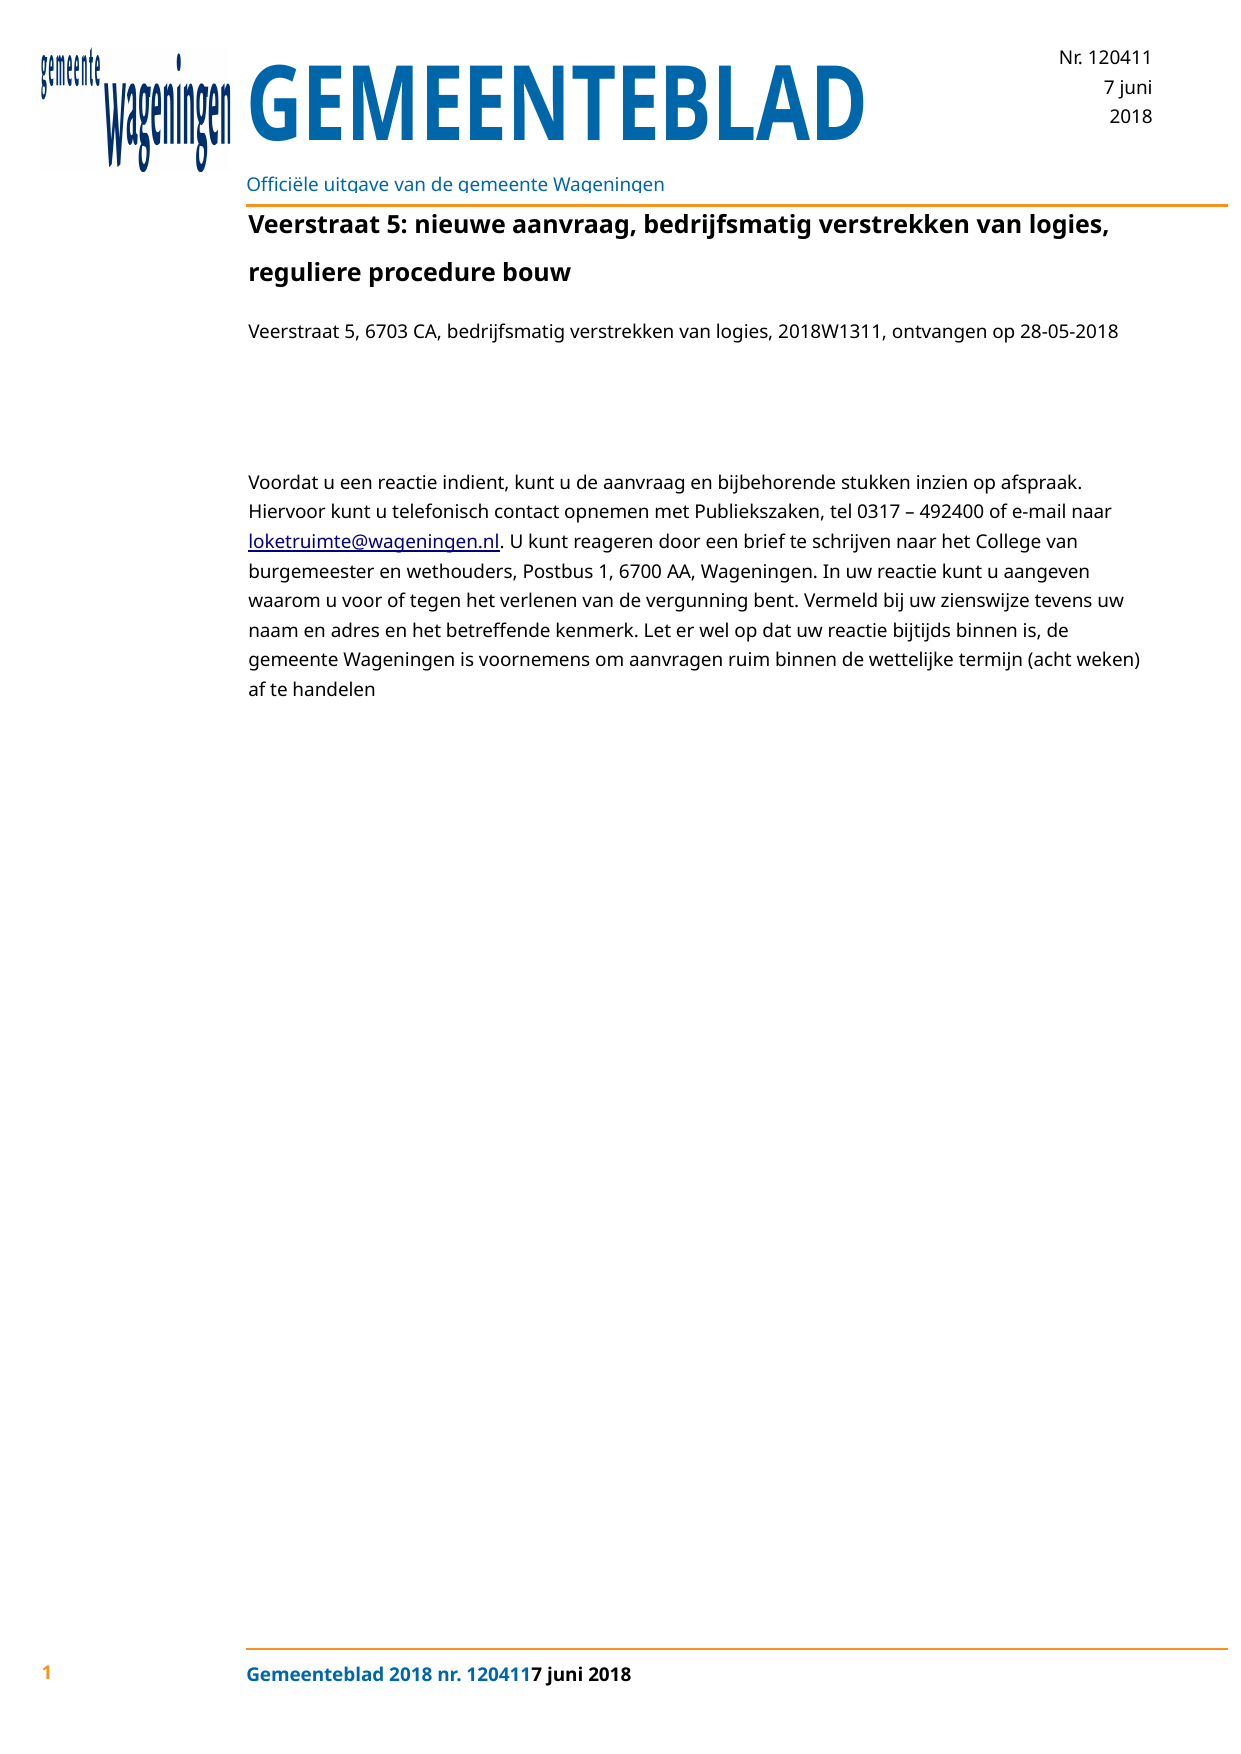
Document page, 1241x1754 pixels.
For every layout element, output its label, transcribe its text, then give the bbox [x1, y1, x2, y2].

picture [41, 47, 231, 172]
text Voordat u een reactie indient, kunt u de aanvraag en bijbehorende stukken inzien op afspraak. Hiervoor kunt u telefonisch contact opnemen met Publiekszaken, tel 0317 – 492400 of e-mail naar loketruimte@wageningen.nl. U kunt reageren door een brief te schrijven naar het College van burgemeester en wethouders, Postbus 1, 6700 AA, Wageningen. In uw reactie kunt u aangeven waarom u voor of tegen het verlenen van de vergunning bent. Vermeld bij uw zienswijze tevens uw naam en adres en het betreffende kenmerk. Let er wel op dat uw reactie bijtijds binnen is, de gemeente Wageningen is voornemens om aanvragen ruim binnen de wettelijke termijn (acht weken) af te handelen [248, 469, 1152, 702]
text Veerstraat 5, 6703 CA, bedrijfsmatig verstrekken van logies, 2018W1311, ontvangen op 28-05-2018 [248, 318, 1152, 344]
text Veerstraat 5: nieuwe aanvraag, bedrijfsmatig verstrekken van logies, reguliere procedure bouw [248, 207, 1152, 288]
